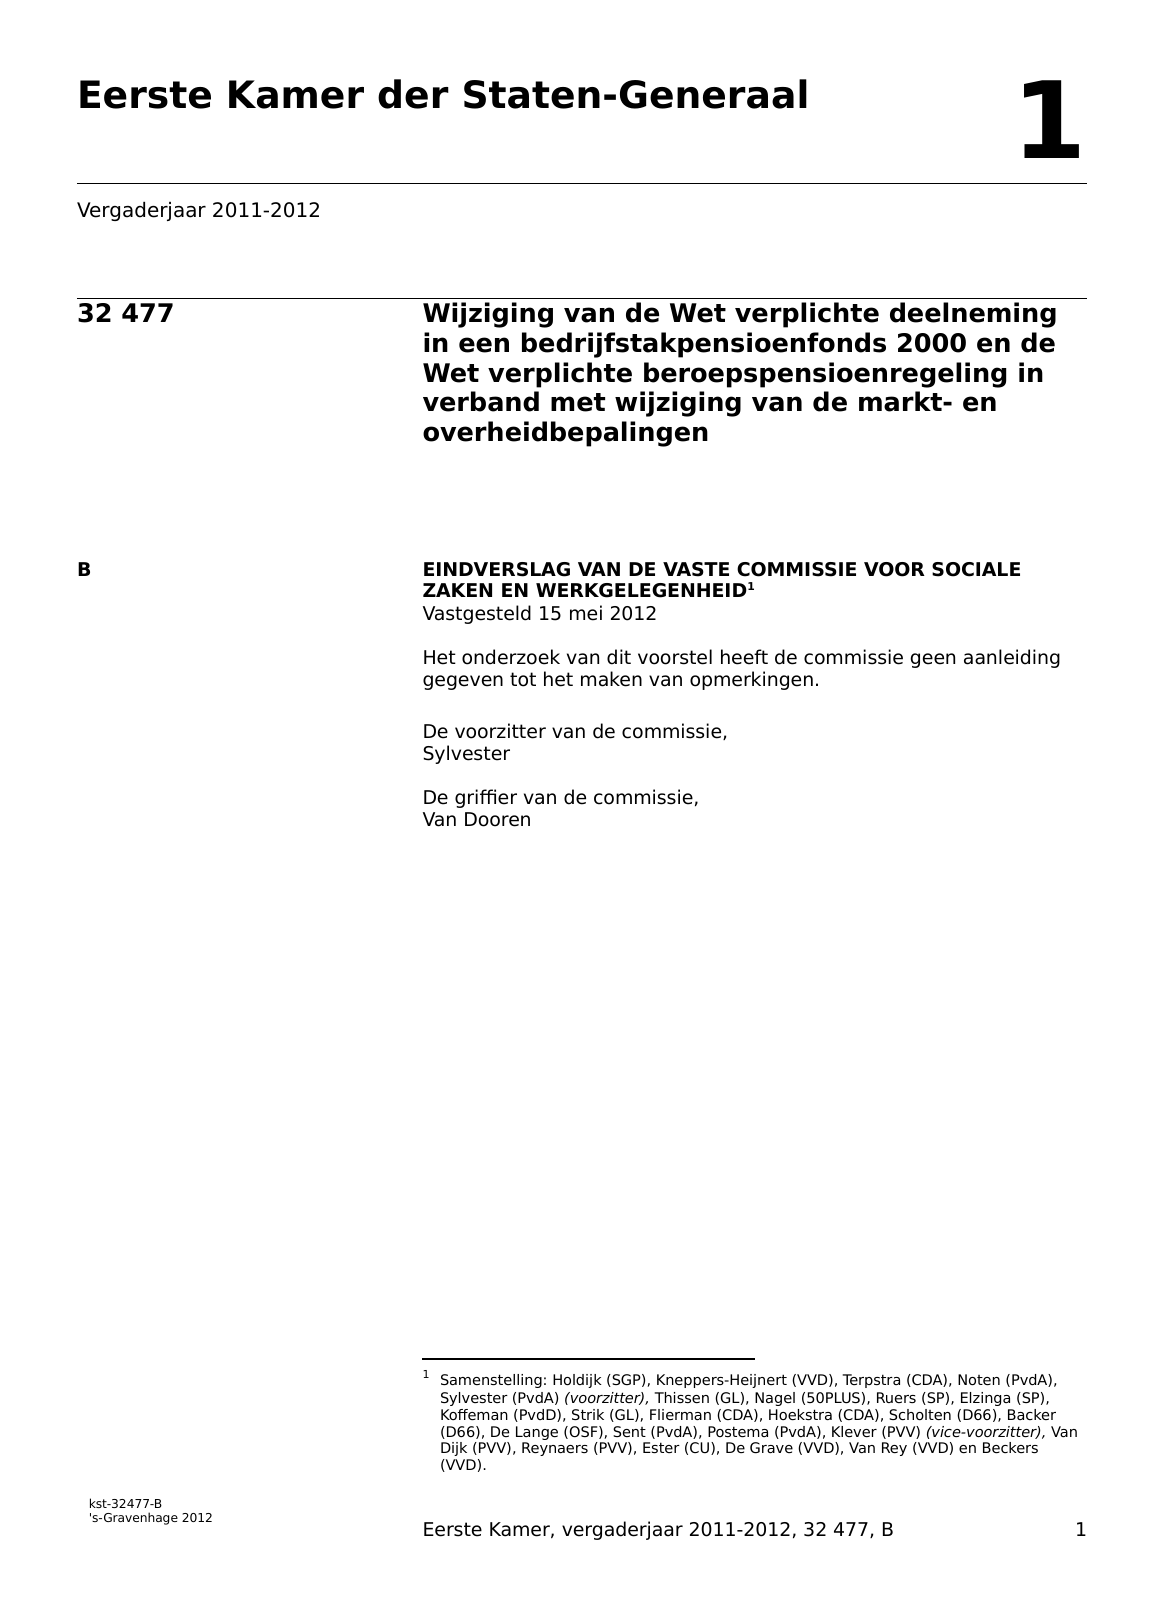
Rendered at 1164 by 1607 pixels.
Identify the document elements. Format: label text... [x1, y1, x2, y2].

text Het onderzoek van dit voorstel heeft de commissie geen aanleiding gegeven tot het maken van opmerkingen. [422, 647, 1087, 691]
text kst-32477-B [88, 1497, 323, 1511]
text De voorzitter van de commissie, Sylvester [422, 721, 1087, 764]
subtitle 32 477 Wijziging van de Wet verplichte deelneming in een bedrijfstakpensioenfonds 2000 en de Wet verplichte beroepspensioenregeling in verband met wijziging van de markt- en overheidbepalingen [77, 299, 1087, 447]
table_header 1 [886, 59, 1087, 183]
text Vastgesteld 15 mei 2012 [422, 602, 1087, 624]
table_cell Vergaderjaar 2011-2012 [77, 184, 1087, 298]
text De griffier van de commissie, Van Dooren [422, 787, 1087, 831]
text Samenstelling: Holdijk (SGP), Kneppers-Heijnert (VVD), Terpstra (CDA), Noten (PvdA), Sylvester (PvdA) (voorzitter), Thissen (GL), Nagel (50PLUS), Ruers (SP), Elzinga (SP), Koffeman (PvdD), Strik (GL), Flierman (CDA), Hoekstra (CDA), Scholten (D66), Backer (D66), De Lange (OSF), Sent (PvdA), Postema (PvdA), Klever (PVV) (vice-voorzitter), Van Dijk (PVV), Reynaers (PVV), Ester (CU), De Grave (VVD), Van Rey (VVD) en Beckers (VVD). [422, 1368, 1087, 1474]
subtitle B EINDVERSLAG VAN DE VASTE COMMISSIE VOOR SOCIALE ZAKEN EN WERKGELEGENHEID [77, 558, 1087, 602]
table_header Eerste Kamer der Staten-Generaal [77, 59, 886, 183]
text 's-Gravenhage 2012 [88, 1511, 323, 1525]
